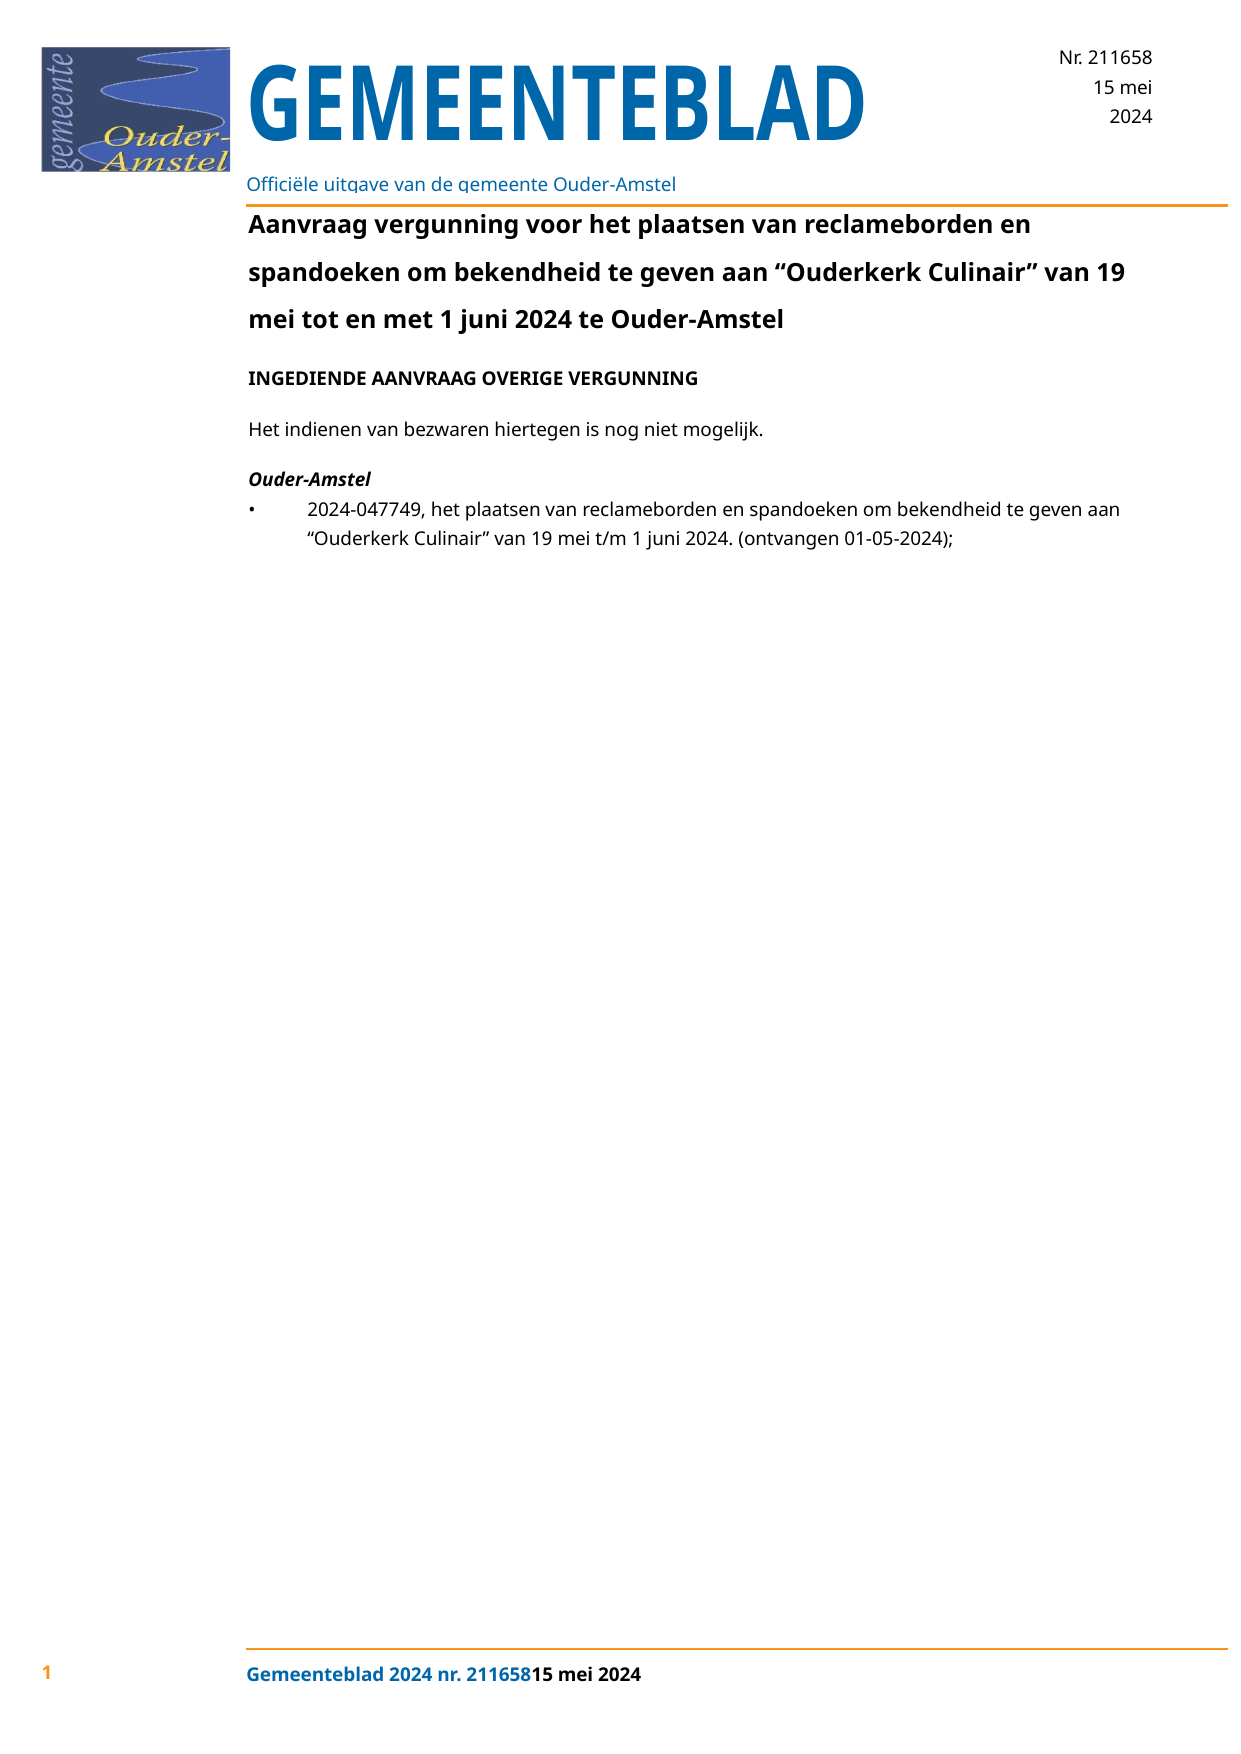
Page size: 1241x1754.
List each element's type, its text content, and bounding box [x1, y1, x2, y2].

text Aanvraag vergunning voor het plaatsen van reclameborden en spandoeken om bekendheid te geven aan “Ouderkerk Culinair” van 19 mei tot en met 1 juni 2024 te Ouder-Amstel [248, 207, 1152, 336]
text INGEDIENDE AANVRAAG OVERIGE VERGUNNING [248, 366, 1152, 391]
list 2024-047749, het plaatsen van reclameborden en spandoeken om bekendheid te geven aan “Ouderkerk Culinair” van 19 mei t/m 1 juni 2024. (ontvangen 01-05-2024); [248, 496, 1152, 551]
text Het indienen van bezwaren hiertegen is nog niet mogelijk. [248, 416, 1152, 442]
picture [41, 47, 231, 172]
text Ouder-Amstel [248, 466, 1152, 492]
